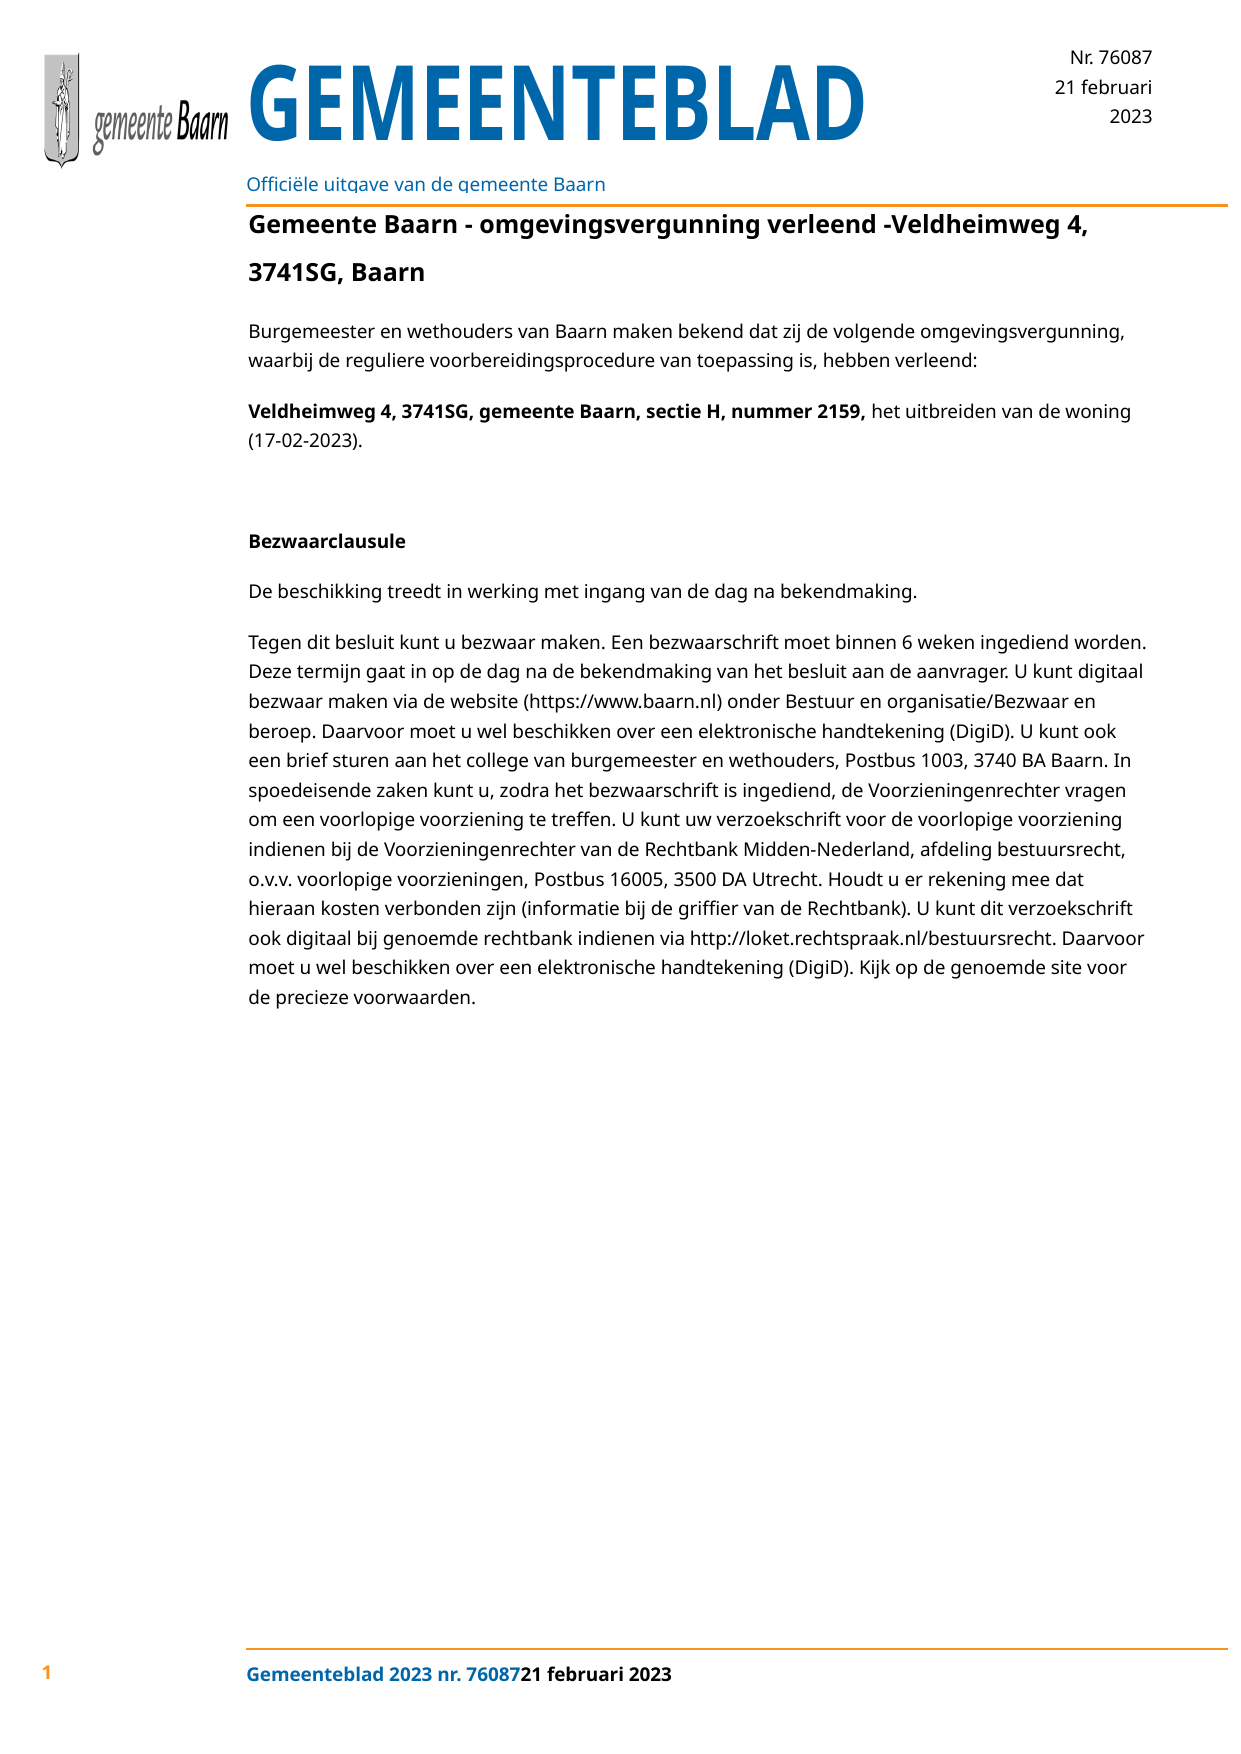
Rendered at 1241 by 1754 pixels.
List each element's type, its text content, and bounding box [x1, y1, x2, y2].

picture [41, 47, 231, 172]
text De beschikking treedt in werking met ingang van de dag na bekendmaking. [248, 579, 1152, 604]
text Tegen dit besluit kunt u bezwaar maken. Een bezwaarschrift moet binnen 6 weken ingediend worden. Deze termijn gaat in op de dag na de bekendmaking van het besluit aan de aanvrager. U kunt digitaal bezwaar maken via de website (https://www.baarn.nl) onder Bestuur en organisatie/Bezwaar en beroep. Daarvoor moet u wel beschikken over een elektronische handtekening (DigiD). U kunt ook een brief sturen aan het college van burgemeester en wethouders, Postbus 1003, 3740 BA Baarn. In spoedeisende zaken kunt u, zodra het bezwaarschrift is ingediend, de Voorzieningenrechter vragen om een voorlopige voorziening te treffen. U kunt uw verzoekschrift voor de voorlopige voorziening indienen bij de Voorzieningenrechter van de Rechtbank Midden-Nederland, afdeling bestuursrecht, o.v.v. voorlopige voorzieningen, Postbus 16005, 3500 DA Utrecht. Houdt u er rekening mee dat hieraan kosten verbonden zijn (informatie bij de griffier van de Rechtbank). U kunt dit verzoekschrift ook digitaal bij genoemde rechtbank indienen via http://loket.rechtspraak.nl/bestuursrecht. Daarvoor moet u wel beschikken over een elektronische handtekening (DigiD). Kijk op de genoemde site voor de precieze voorwaarden. [248, 629, 1152, 1010]
text Veldheimweg 4, 3741SG, gemeente Baarn, sectie H, nummer 2159, het uitbreiden van de woning (17-02-2023). [248, 398, 1152, 453]
text Bezwaarclausule [248, 528, 1152, 554]
text Gemeente Baarn - omgevingsvergunning verleend -Veldheimweg 4, 3741SG, Baarn [248, 207, 1152, 288]
text Burgemeester en wethouders van Baarn maken bekend dat zij de volgende omgevingsvergunning, waarbij de reguliere voorbereidingsprocedure van toepassing is, hebben verleend: [248, 318, 1152, 373]
